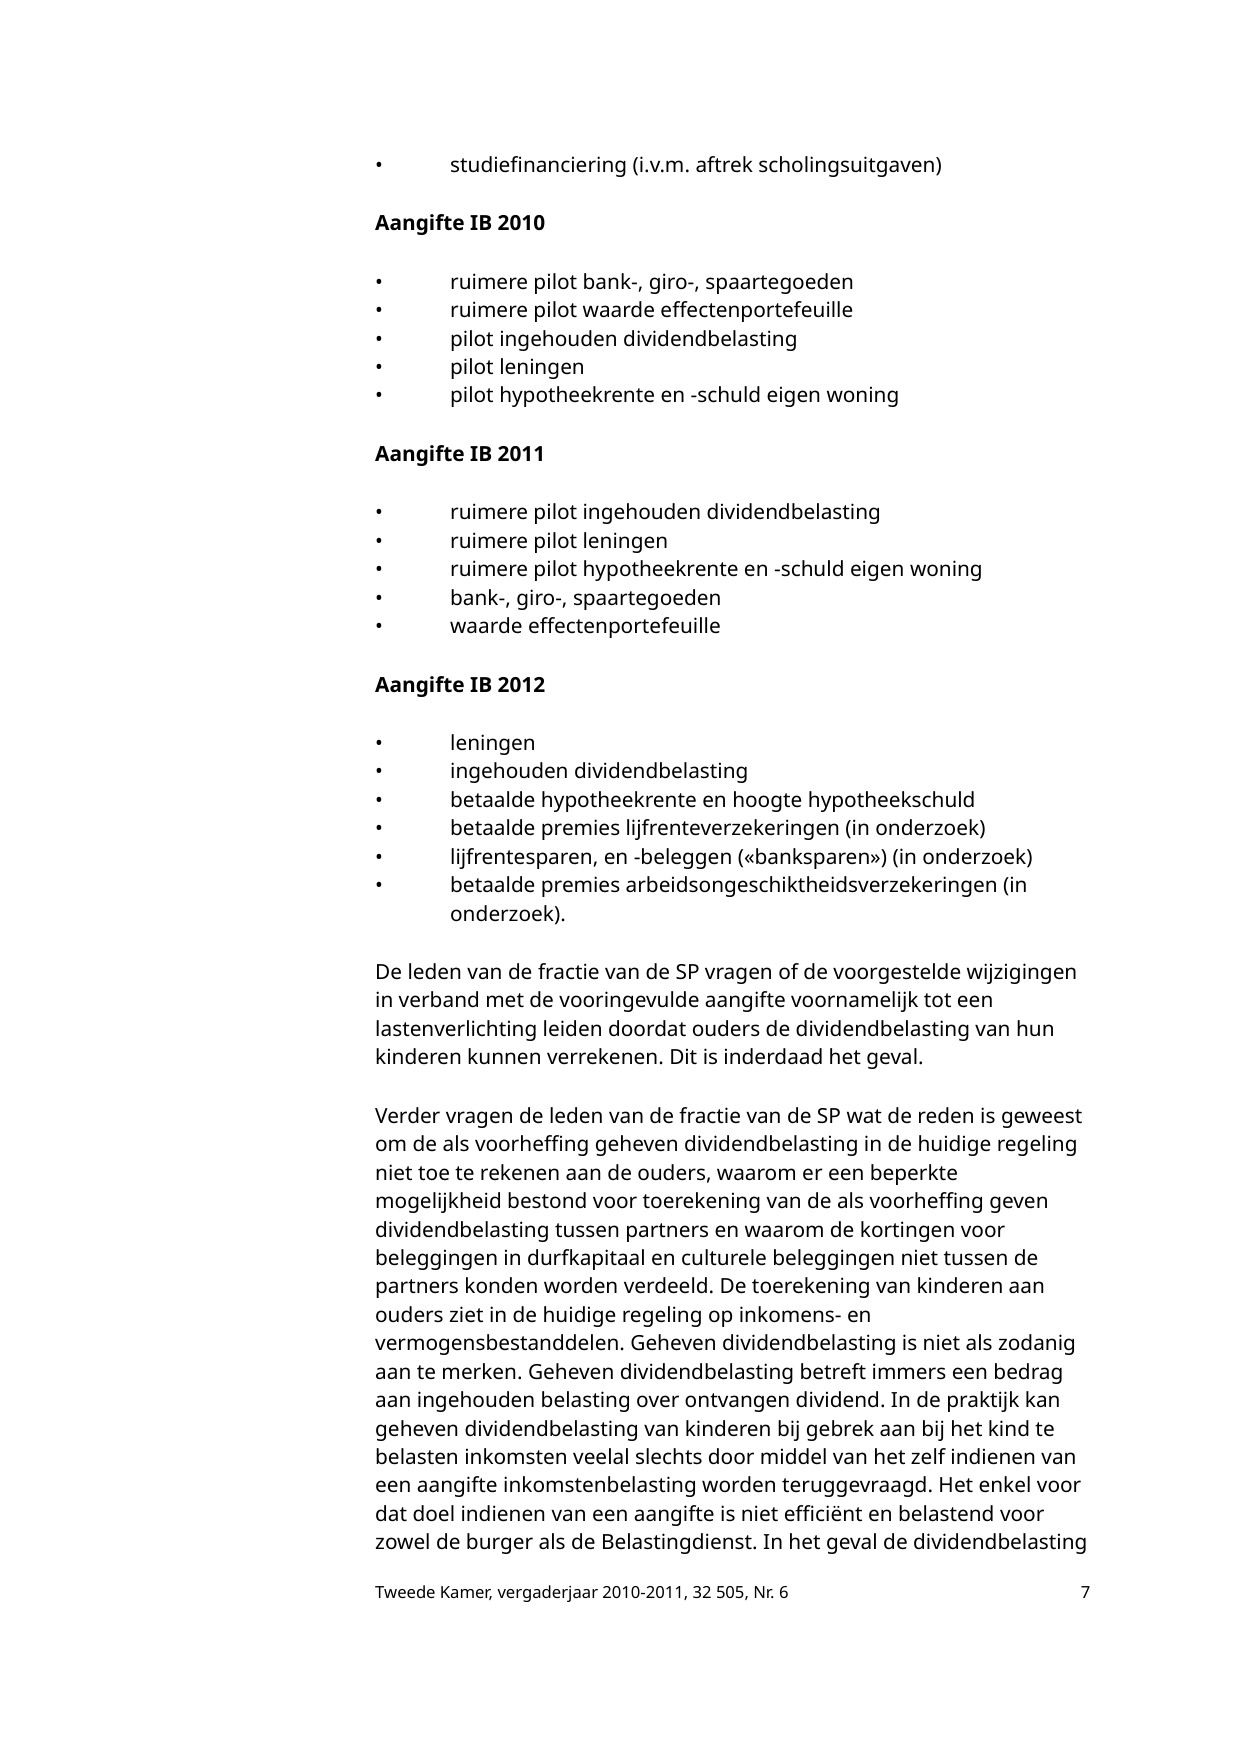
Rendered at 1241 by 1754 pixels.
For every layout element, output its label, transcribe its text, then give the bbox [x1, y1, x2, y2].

list pilot ingehouden dividendbelasting [375, 324, 1090, 352]
list ruimere pilot leningen [375, 526, 1090, 554]
list ingehouden dividendbelasting [375, 757, 1090, 785]
list pilot hypotheekrente en -schuld eigen woning [375, 381, 1090, 409]
list ruimere pilot bank-, giro-, spaartegoeden [375, 267, 1090, 295]
list ruimere pilot waarde effectenportefeuille [375, 295, 1090, 324]
text Aangifte IB 2012 [375, 670, 1090, 698]
list ruimere pilot ingehouden dividendbelasting [375, 497, 1090, 526]
list betaalde premies arbeidsongeschiktheidsverzekeringen (in onderzoek). [375, 870, 1090, 927]
list betaalde hypotheekrente en hoogte hypotheekschuld [375, 785, 1090, 813]
text Aangifte IB 2011 [375, 439, 1090, 467]
text Aangifte IB 2010 [375, 208, 1090, 237]
list studiefinanciering (i.v.m. aftrek scholingsuitgaven) [375, 150, 1090, 178]
list bank-, giro-, spaartegoeden [375, 583, 1090, 611]
text De leden van de fractie van de SP vragen of de voorgestelde wijzigingen in verband met de vooringevulde aangifte voornamelijk tot een lastenverlichting leiden doordat ouders de dividendbelasting van hun kinderen kunnen verrekenen. Dit is inderdaad het geval. [375, 957, 1090, 1071]
list waarde effectenportefeuille [375, 611, 1090, 640]
list ruimere pilot hypotheekrente en -schuld eigen woning [375, 554, 1090, 583]
list leningen [375, 728, 1090, 757]
list betaalde premies lijfrenteverzekeringen (in onderzoek) [375, 813, 1090, 842]
text Verder vragen de leden van de fractie van de SP wat de reden is geweest om de als voorheffing geheven dividendbelasting in de huidige regeling niet toe te rekenen aan de ouders, waarom er een beperkte mogelijkheid bestond voor toerekening van de als voorheffing geven dividendbelasting tussen partners en waarom de kortingen voor beleggingen in durfkapitaal en culturele beleggingen niet tussen de partners konden worden verdeeld. De toerekening van kinderen aan ouders ziet in de huidige regeling op inkomens- en vermogensbestanddelen. Geheven dividendbelasting is niet als zodanig aan te merken. Geheven dividendbelasting betreft immers een bedrag aan ingehouden belasting over ontvangen dividend. In de praktijk kan geheven dividendbelasting van kinderen bij gebrek aan bij het kind te belasten inkomsten veelal slechts door middel van het zelf indienen van een aangifte inkomstenbelasting worden teruggevraagd. Het enkel voor dat doel indienen van een aangifte is niet efficiënt en belastend voor zowel de burger als de Belastingdienst. In het geval de dividendbelasting [375, 1101, 1090, 1556]
list pilot leningen [375, 352, 1090, 381]
list lijfrentesparen, en -beleggen («banksparen») (in onderzoek) [375, 842, 1090, 870]
